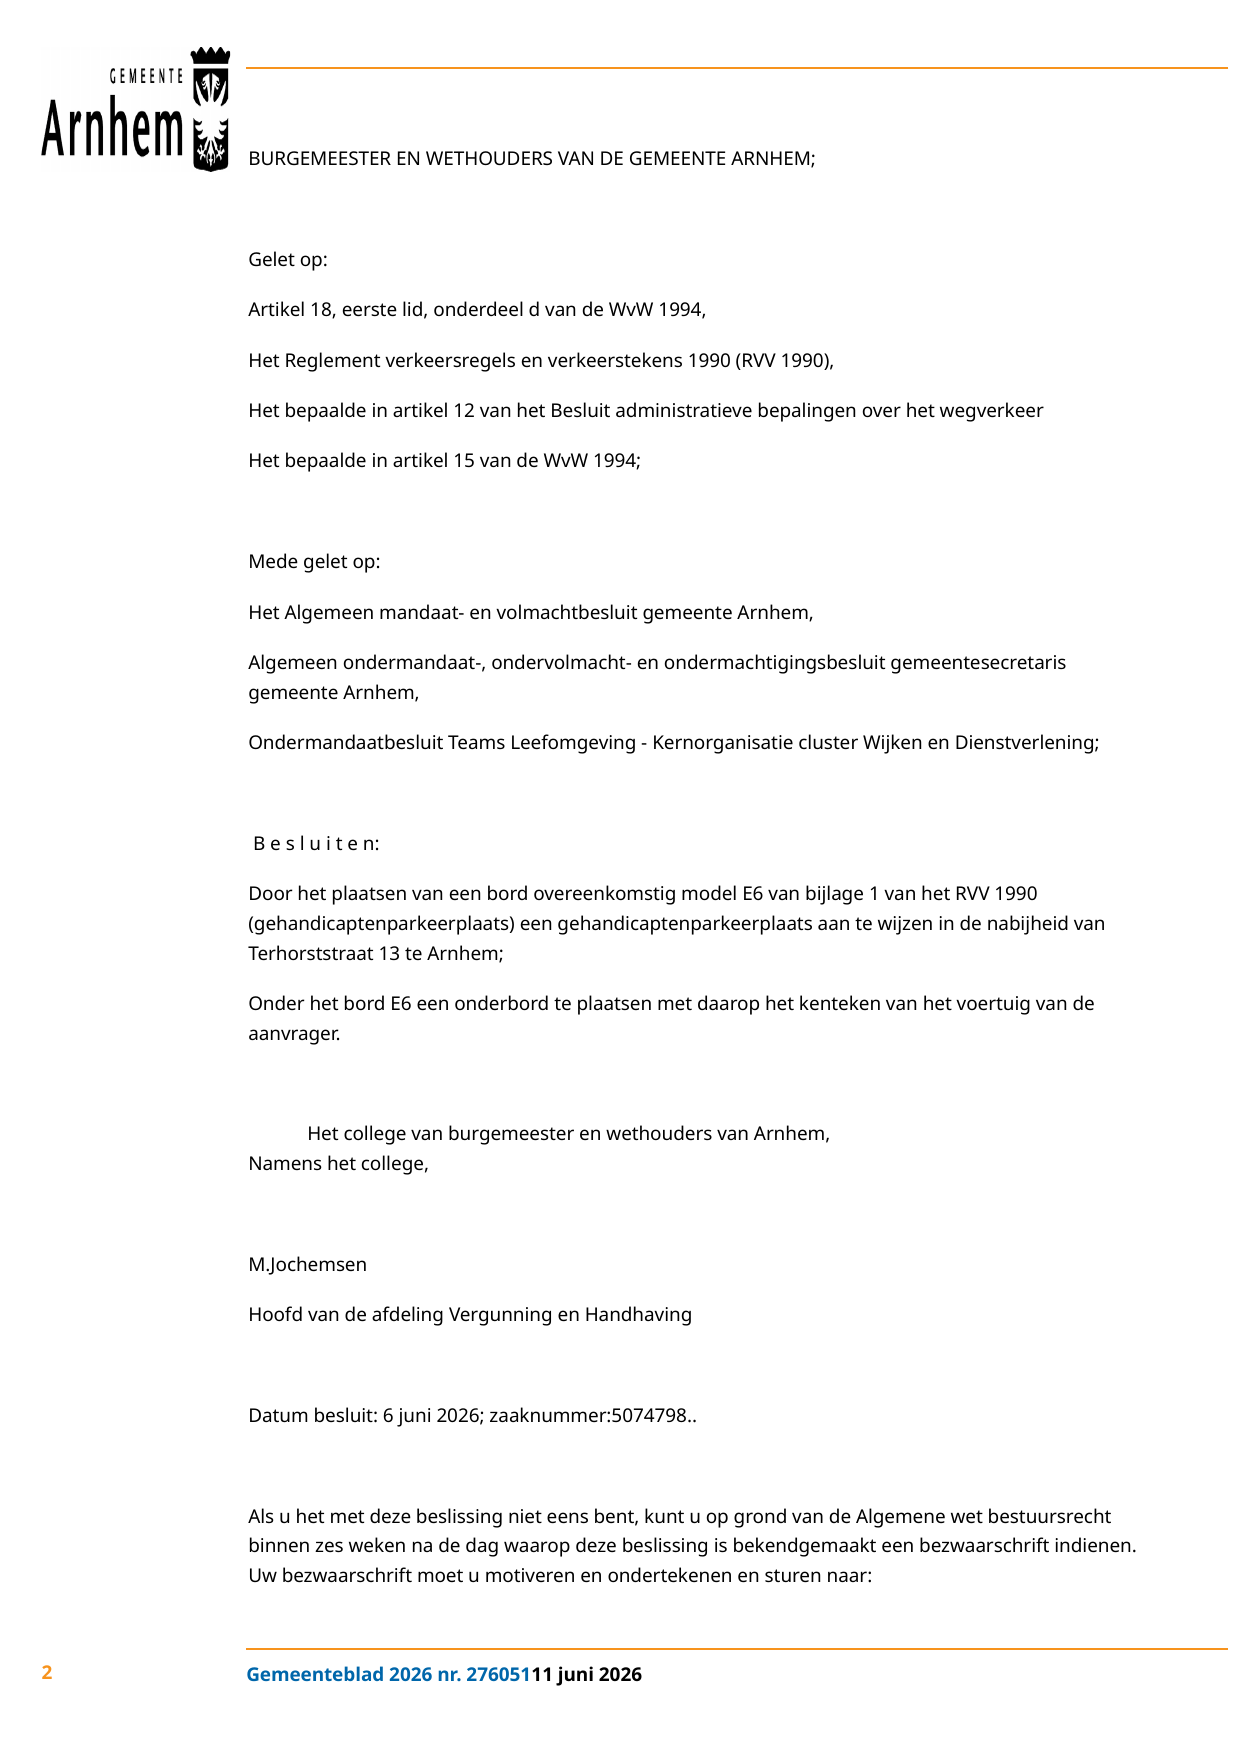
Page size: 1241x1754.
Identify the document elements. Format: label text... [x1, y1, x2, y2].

text Datum besluit: 6 juni 2026; zaaknummer:5074798.. [248, 1402, 1152, 1428]
list Het college van burgemeester en wethouders van Arnhem, [248, 1121, 1152, 1146]
text BURGEMEESTER EN WETHOUDERS VAN DE GEMEENTE ARNHEM; [248, 145, 1152, 171]
text Gelet op: [248, 246, 1152, 272]
text Door het plaatsen van een bord overeenkomstig model E6 van bijlage 1 van het RVV 1990 (gehandicaptenparkeerplaats) een gehandicaptenparkeerplaats aan te wijzen in de nabijheid van Terhorststraat 13 te Arnhem; [248, 881, 1152, 966]
text Ondermandaatbesluit Teams Leefomgeving - Kernorganisatie cluster Wijken en Dienstverlening; [248, 729, 1152, 755]
text Het bepaalde in artikel 12 van het Besluit administratieve bepalingen over het wegverkeer [248, 397, 1152, 423]
text Hoofd van de afdeling Vergunning en Handhaving [248, 1301, 1152, 1327]
text Algemeen ondermandaat-, ondervolmacht- en ondermachtigingsbesluit gemeentesecretaris gemeente Arnhem, [248, 649, 1152, 705]
text Mede gelet op: [248, 548, 1152, 574]
text Het Reglement verkeersregels en verkeerstekens 1990 (RVV 1990), [248, 347, 1152, 373]
text Onder het bord E6 een onderbord te plaatsen met daarop het kenteken van het voertuig van de aanvrager. [248, 990, 1152, 1046]
text B e s l u i t e n: [248, 830, 1152, 856]
text Namens het college, [248, 1150, 1152, 1176]
text Artikel 18, eerste lid, onderdeel d van de WvW 1994, [248, 296, 1152, 322]
text Als u het met deze beslissing niet eens bent, kunt u op grond van de Algemene wet bestuursrecht binnen zes weken na de dag waarop deze beslissing is bekendgemaakt een bezwaarschrift indienen. Uw bezwaarschrift moet u motiveren en ondertekenen en sturen naar: [248, 1503, 1152, 1588]
text Het Algemeen mandaat- en volmachtbesluit gemeente Arnhem, [248, 599, 1152, 625]
text M.Jochemsen [248, 1251, 1152, 1277]
text Het bepaalde in artikel 15 van de WvW 1994; [248, 448, 1152, 473]
picture [41, 47, 231, 172]
